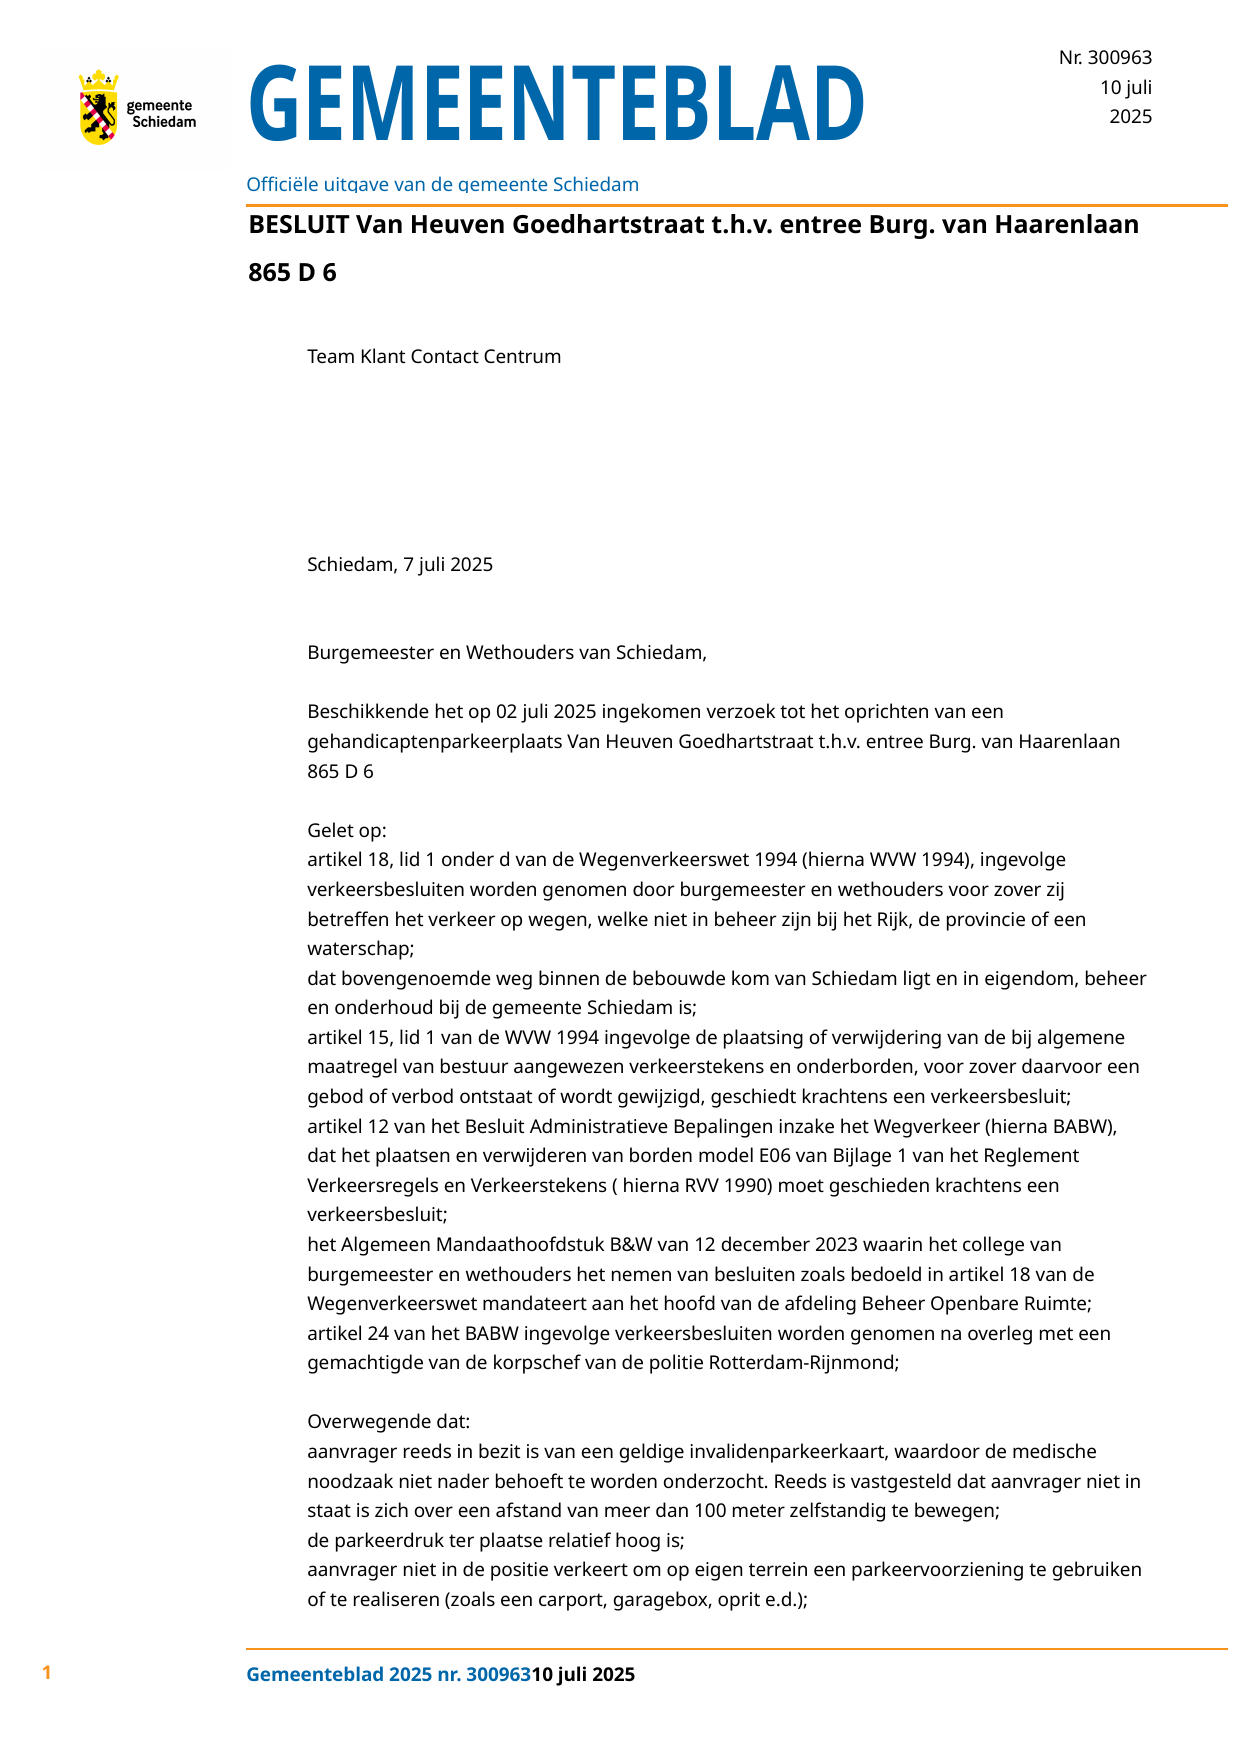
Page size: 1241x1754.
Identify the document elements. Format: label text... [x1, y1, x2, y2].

list dat bovengenoemde weg binnen de bebouwde kom van Schiedam ligt en in eigendom, beheer en onderhoud bij de gemeente Schiedam is; [248, 965, 1152, 1020]
picture [41, 47, 231, 172]
text BESLUIT Van Heuven Goedhartstraat t.h.v. entree Burg. van Haarenlaan 865 D 6 [248, 207, 1152, 288]
list Gelet op: [248, 817, 1152, 843]
list aanvrager niet in de positie verkeert om op eigen terrein een parkeervoorziening te gebruiken of te realiseren (zoals een carport, garagebox, oprit e.d.); [248, 1557, 1152, 1612]
list het Algemeen Mandaathoofdstuk B&W van 12 december 2023 waarin het college van burgemeester en wethouders het nemen van besluiten zoals bedoeld in artikel 18 van de Wegenverkeerswet mandateert aan het hoofd van de afdeling Beheer Openbare Ruimte; [248, 1231, 1152, 1316]
list artikel 18, lid 1 onder d van de Wegenverkeerswet 1994 (hierna WVW 1994), ingevolge verkeersbesluiten worden genomen door burgemeester en wethouders voor zover zij betreffen het verkeer op wegen, welke niet in beheer zijn bij het Rijk, de provincie of een waterschap; [248, 847, 1152, 961]
list de parkeerdruk ter plaatse relatief hoog is; [248, 1527, 1152, 1553]
list Schiedam, 7 juli 2025 [248, 551, 1152, 576]
list Beschikkende het op 02 juli 2025 ingekomen verzoek tot het oprichten van een gehandicaptenparkeerplaats Van Heuven Goedhartstraat t.h.v. entree Burg. van Haarenlaan 865 D 6 [248, 699, 1152, 783]
list artikel 12 van het Besluit Administratieve Bepalingen inzake het Wegverkeer (hierna BABW), dat het plaatsen en verwijderen van borden model E06 van Bijlage 1 van het Reglement Verkeersregels en Verkeerstekens ( hierna RVV 1990) moet geschieden krachtens een verkeersbesluit; [248, 1113, 1152, 1227]
list Overwegende dat: [248, 1409, 1152, 1434]
list aanvrager reeds in bezit is van een geldige invalidenparkeerkaart, waardoor de medische noodzaak niet nader behoeft te worden onderzocht. Reeds is vastgesteld dat aanvrager niet in staat is zich over een afstand van meer dan 100 meter zelfstandig te bewegen; [248, 1438, 1152, 1523]
list Team Klant Contact Centrum [248, 344, 1152, 369]
list artikel 24 van het BABW ingevolge verkeersbesluiten worden genomen na overleg met een gemachtigde van de korpschef van de politie Rotterdam-Rijnmond; [248, 1320, 1152, 1375]
list artikel 15, lid 1 van de WVW 1994 ingevolge de plaatsing of verwijdering van de bij algemene maatregel van bestuur aangewezen verkeerstekens en onderborden, voor zover daarvoor een gebod of verbod ontstaat of wordt gewijzigd, geschiedt krachtens een verkeersbesluit; [248, 1024, 1152, 1109]
list Burgemeester en Wethouders van Schiedam, [248, 639, 1152, 665]
